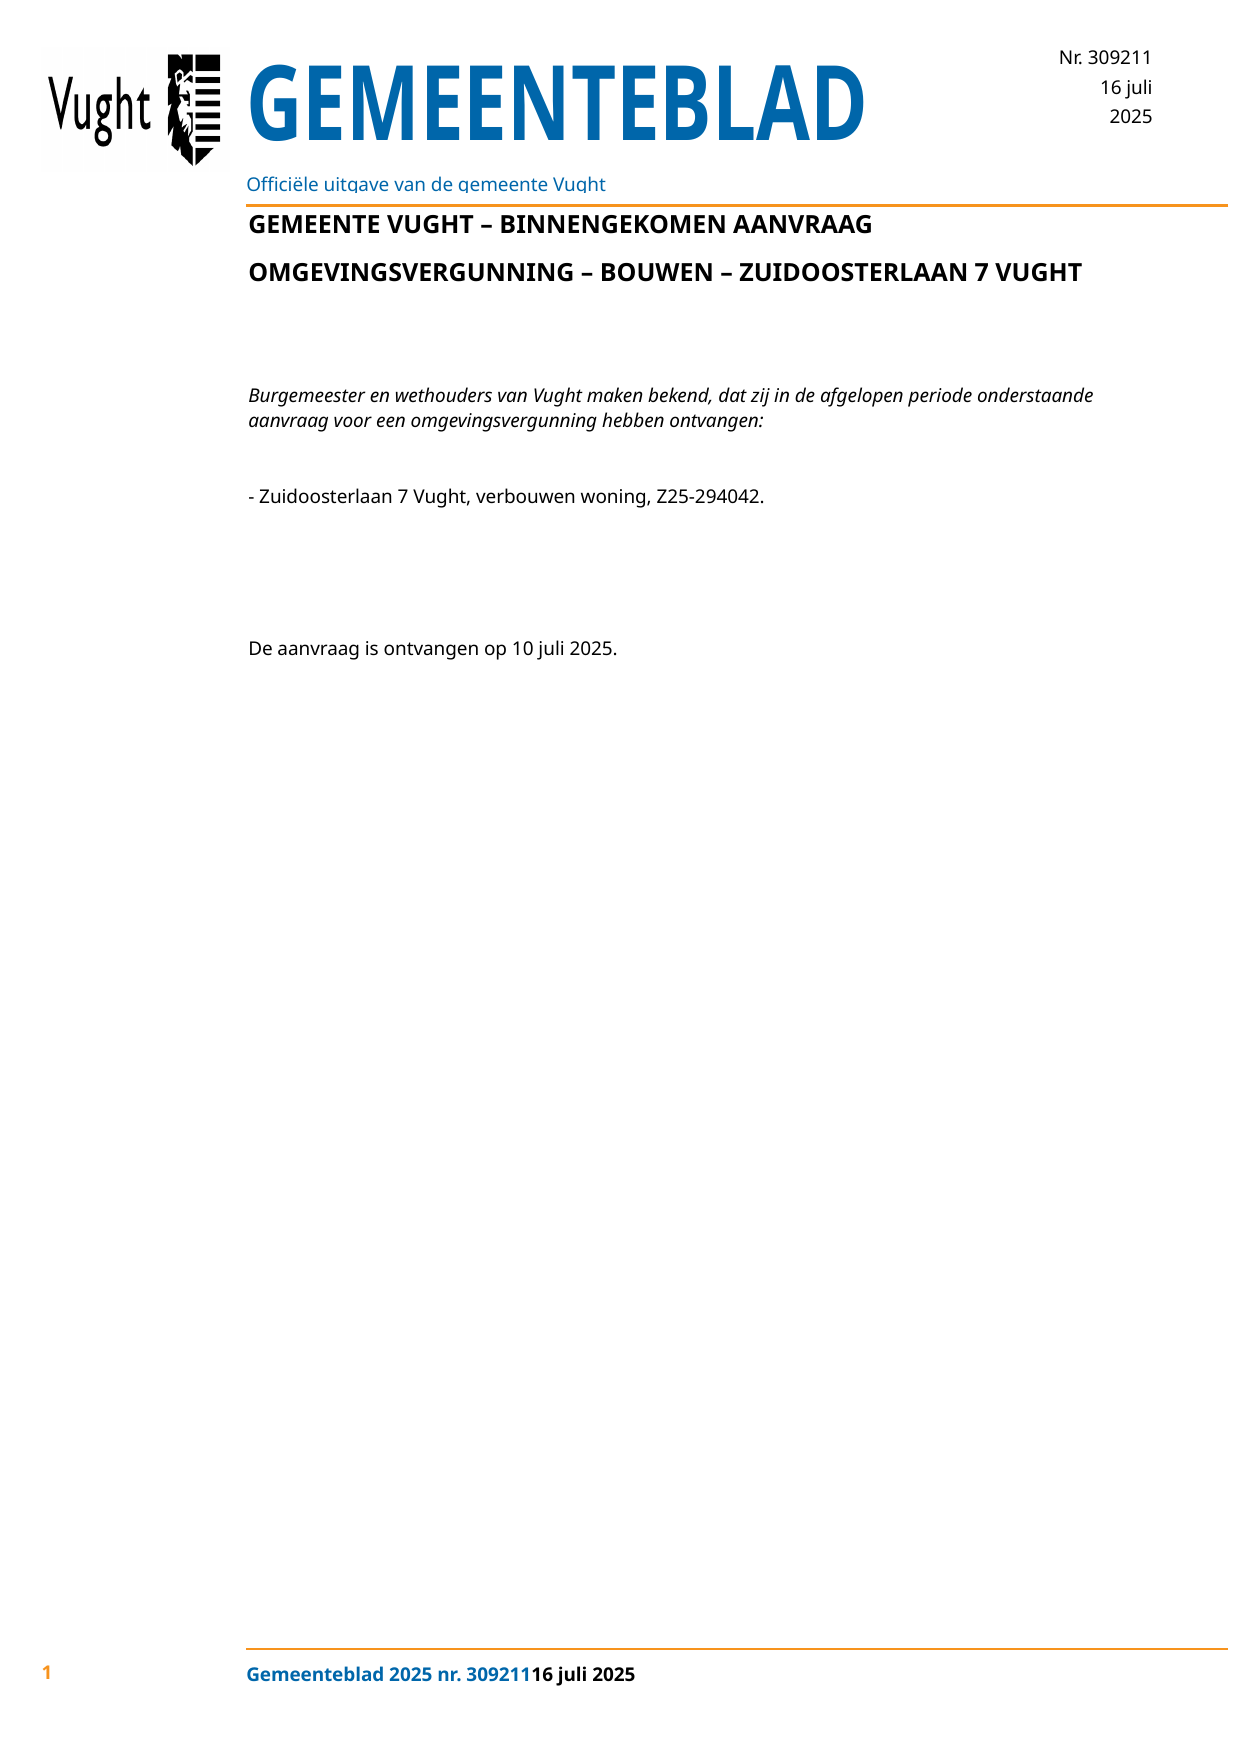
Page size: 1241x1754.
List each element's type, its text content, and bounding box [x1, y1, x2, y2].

text GEMEENTE VUGHT – BINNENGEKOMEN AANVRAAG OMGEVINGSVERGUNNING – BOUWEN – ZUIDOOSTERLAAN 7 VUGHT [248, 207, 1152, 288]
picture [41, 47, 231, 172]
text De aanvraag is ontvangen op 10 juli 2025. [248, 635, 1152, 661]
text Burgemeester en wethouders van Vught maken bekend, dat zij in de afgelopen periode onderstaande aanvraag voor een omgevingsvergunning hebben ontvangen: [248, 382, 1152, 433]
text - Zuidoosterlaan 7 Vught, verbouwen woning, Z25-294042. [248, 484, 1152, 509]
